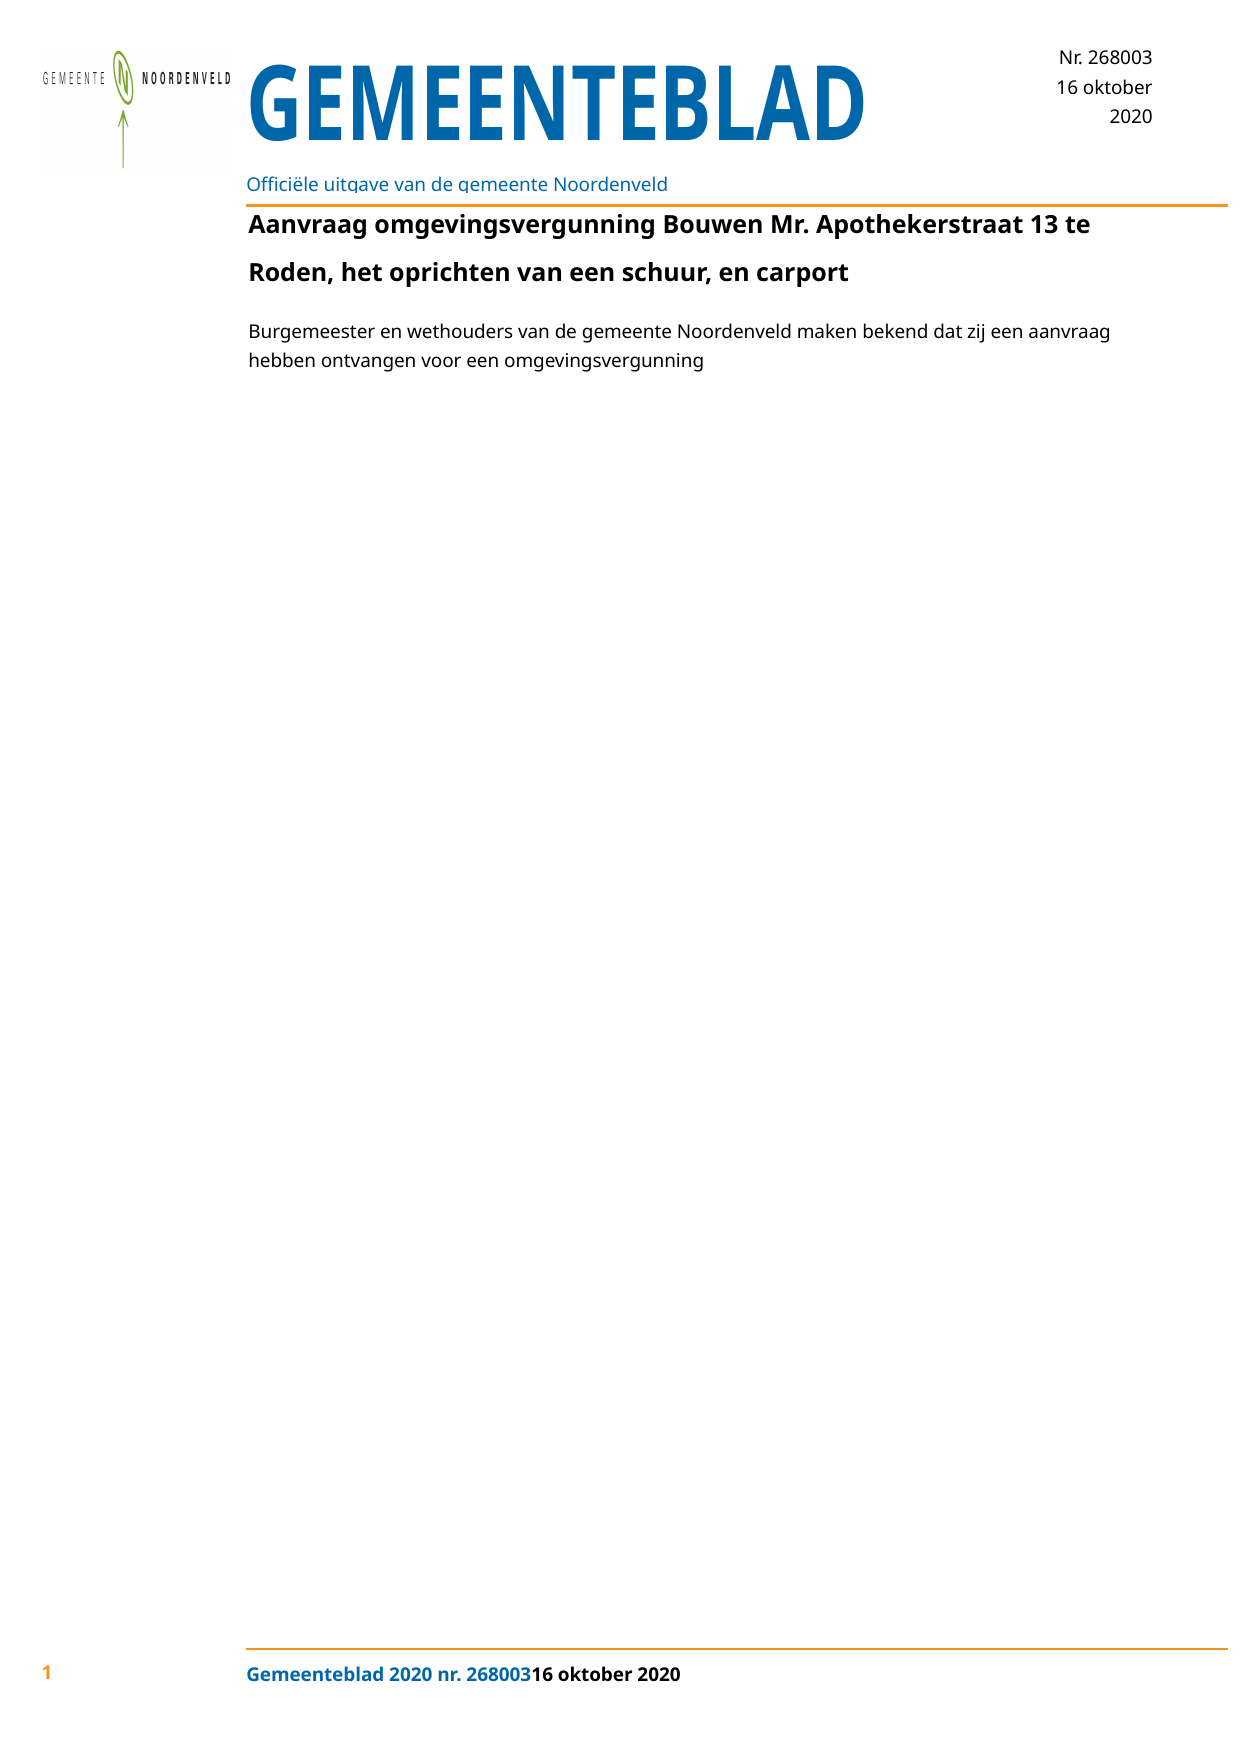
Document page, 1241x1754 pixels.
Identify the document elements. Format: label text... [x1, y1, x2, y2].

text Burgemeester en wethouders van de gemeente Noordenveld maken bekend dat zij een aanvraag hebben ontvangen voor een omgevingsvergunning [248, 318, 1152, 373]
text Aanvraag omgevingsvergunning Bouwen Mr. Apothekerstraat 13 te Roden, het oprichten van een schuur, en carport [248, 207, 1152, 288]
picture [41, 47, 231, 172]
